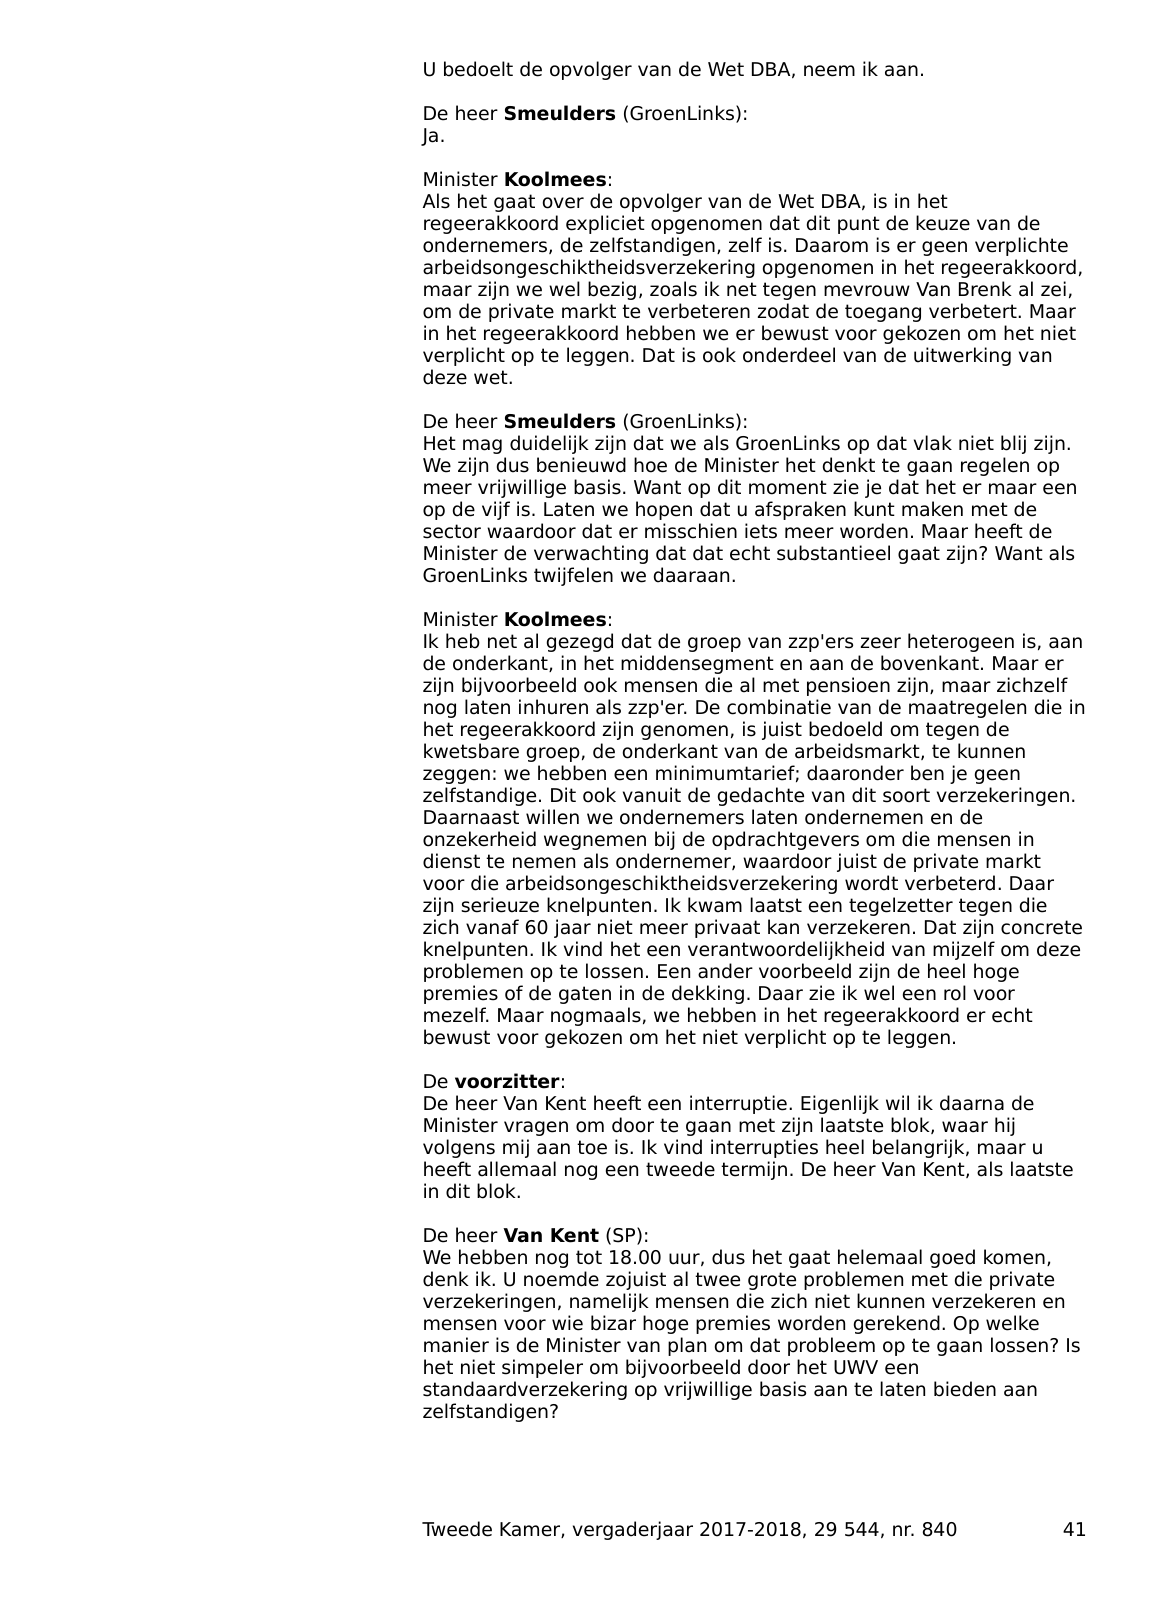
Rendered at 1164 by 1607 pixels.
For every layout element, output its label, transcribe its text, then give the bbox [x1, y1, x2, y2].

text Minister Koolmees: [422, 609, 1087, 631]
text De heer Van Kent heeft een interruptie. Eigenlijk wil ik daarna de Minister vragen om door te gaan met zijn laatste blok, waar hij volgens mij aan toe is. Ik vind interrupties heel belangrijk, maar u heeft allemaal nog een tweede termijn. De heer Van Kent, als laatste in dit blok. [422, 1093, 1087, 1203]
text Daarnaast willen we ondernemers laten ondernemen en de onzekerheid wegnemen bij de opdrachtgevers om die mensen in dienst te nemen als ondernemer, waardoor juist de private markt voor die arbeidsongeschiktheidsverzekering wordt verbeterd. Daar zijn serieuze knelpunten. Ik kwam laatst een tegelzetter tegen die zich vanaf 60 jaar niet meer privaat kan verzekeren. Dat zijn concrete knelpunten. Ik vind het een verantwoordelijkheid van mijzelf om deze problemen op te lossen. Een ander voorbeeld zijn de heel hoge premies of de gaten in de dekking. Daar zie ik wel een rol voor mezelf. Maar nogmaals, we hebben in het regeerakkoord er echt bewust voor gekozen om het niet verplicht op te leggen. [422, 807, 1087, 1049]
text Het mag duidelijk zijn dat we als GroenLinks op dat vlak niet blij zijn. We zijn dus benieuwd hoe de Minister het denkt te gaan regelen op meer vrijwillige basis. Want op dit moment zie je dat het er maar een op de vijf is. Laten we hopen dat u afspraken kunt maken met de sector waardoor dat er misschien iets meer worden. Maar heeft de Minister de verwachting dat dat echt substantieel gaat zijn? Want als GroenLinks twijfelen we daaraan. [422, 433, 1087, 587]
text De voorzitter: [422, 1071, 1087, 1093]
text De heer Smeulders (GroenLinks): [422, 411, 1087, 433]
text Ja. [422, 125, 1087, 147]
text Als het gaat over de opvolger van de Wet DBA, is in het regeerakkoord expliciet opgenomen dat dit punt de keuze van de ondernemers, de zelfstandigen, zelf is. Daarom is er geen verplichte arbeidsongeschiktheidsverzekering opgenomen in het regeerakkoord, maar zijn we wel bezig, zoals ik net tegen mevrouw Van Brenk al zei, om de private markt te verbeteren zodat de toegang verbetert. Maar in het regeerakkoord hebben we er bewust voor gekozen om het niet verplicht op te leggen. Dat is ook onderdeel van de uitwerking van deze wet. [422, 191, 1087, 389]
text Ik heb net al gezegd dat de groep van zzp'ers zeer heterogeen is, aan de onderkant, in het middensegment en aan de bovenkant. Maar er zijn bijvoorbeeld ook mensen die al met pensioen zijn, maar zichzelf nog laten inhuren als zzp'er. De combinatie van de maatregelen die in het regeerakkoord zijn genomen, is juist bedoeld om tegen de kwetsbare groep, de onderkant van de arbeidsmarkt, te kunnen zeggen: we hebben een minimumtarief; daaronder ben je geen zelfstandige. Dit ook vanuit de gedachte van dit soort verzekeringen. [422, 631, 1087, 807]
text De heer Smeulders (GroenLinks): [422, 103, 1087, 125]
text We hebben nog tot 18.00 uur, dus het gaat helemaal goed komen, denk ik. U noemde zojuist al twee grote problemen met die private verzekeringen, namelijk mensen die zich niet kunnen verzekeren en mensen voor wie bizar hoge premies worden gerekend. Op welke manier is de Minister van plan om dat probleem op te gaan lossen? Is het niet simpeler om bijvoorbeeld door het UWV een standaardverzekering op vrijwillige basis aan te laten bieden aan zelfstandigen? [422, 1247, 1087, 1423]
text De heer Van Kent (SP): [422, 1225, 1087, 1247]
text Minister Koolmees: [422, 169, 1087, 191]
text U bedoelt de opvolger van de Wet DBA, neem ik aan. [422, 59, 1087, 81]
